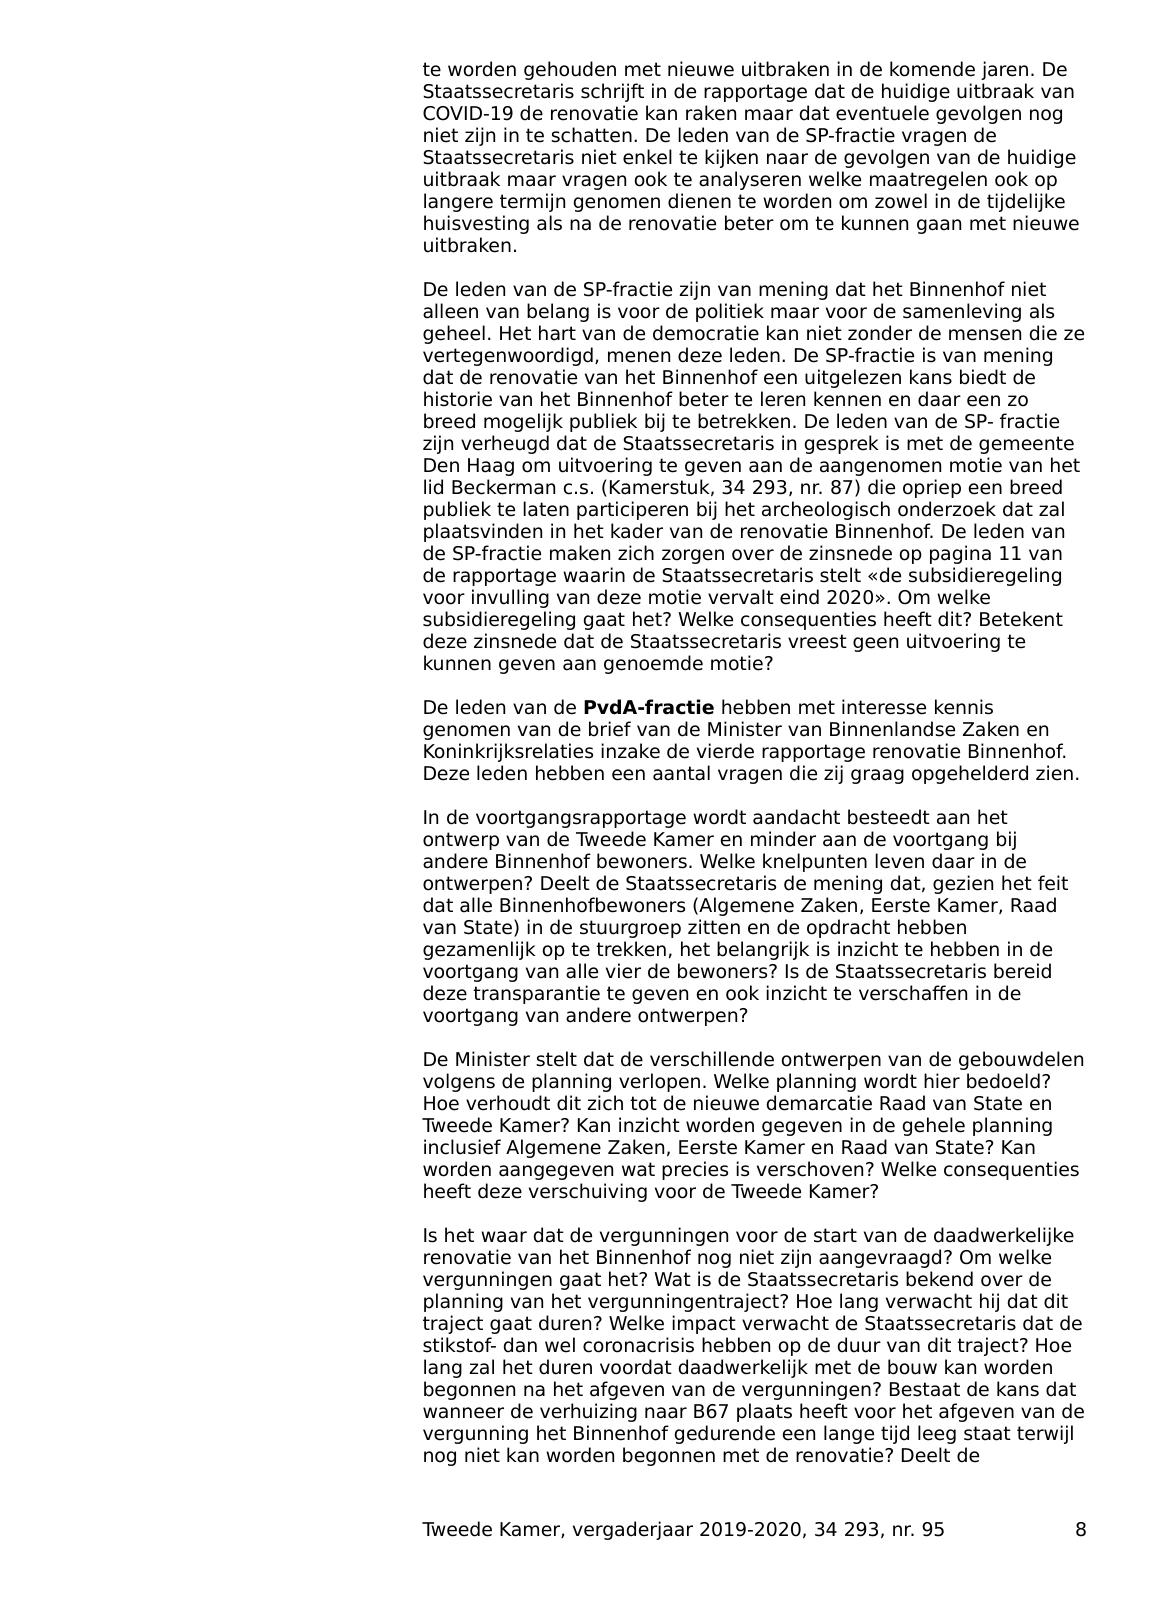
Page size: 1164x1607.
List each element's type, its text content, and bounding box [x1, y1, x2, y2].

text In de voortgangsrapportage wordt aandacht besteedt aan het ontwerp van de Tweede Kamer en minder aan de voortgang bij andere Binnenhof bewoners. Welke knelpunten leven daar in de ontwerpen? Deelt de Staatssecretaris de mening dat, gezien het feit dat alle Binnenhofbewoners (Algemene Zaken, Eerste Kamer, Raad van State) in de stuurgroep zitten en de opdracht hebben gezamenlijk op te trekken, het belangrijk is inzicht te hebben in de voortgang van alle vier de bewoners? Is de Staatssecretaris bereid deze transparantie te geven en ook inzicht te verschaffen in de voortgang van andere ontwerpen? [422, 807, 1087, 1027]
text De leden van de PvdA-fractie hebben met interesse kennis genomen van de brief van de Minister van Binnenlandse Zaken en Koninkrijksrelaties inzake de vierde rapportage renovatie Binnenhof. Deze leden hebben een aantal vragen die zij graag opgehelderd zien. [422, 697, 1087, 785]
text Is het waar dat de vergunningen voor de start van de daadwerkelijke renovatie van het Binnenhof nog niet zijn aangevraagd? Om welke vergunningen gaat het? Wat is de Staatssecretaris bekend over de planning van het vergunningentraject? Hoe lang verwacht hij dat dit traject gaat duren? Welke impact verwacht de Staatssecretaris dat de stikstof- dan wel coronacrisis hebben op de duur van dit traject? Hoe lang zal het duren voordat daadwerkelijk met de bouw kan worden begonnen na het afgeven van de vergunningen? Bestaat de kans dat wanneer de verhuizing naar B67 plaats heeft voor het afgeven van de vergunning het Binnenhof gedurende een lange tijd leeg staat terwijl nog niet kan worden begonnen met de renovatie? Deelt de [422, 1225, 1087, 1467]
text te worden gehouden met nieuwe uitbraken in de komende jaren. De Staatssecretaris schrijft in de rapportage dat de huidige uitbraak van COVID-19 de renovatie kan raken maar dat eventuele gevolgen nog niet zijn in te schatten. De leden van de SP-fractie vragen de Staatssecretaris niet enkel te kijken naar de gevolgen van de huidige uitbraak maar vragen ook te analyseren welke maatregelen ook op langere termijn genomen dienen te worden om zowel in de tijdelijke huisvesting als na de renovatie beter om te kunnen gaan met nieuwe uitbraken. [422, 59, 1087, 257]
text De Minister stelt dat de verschillende ontwerpen van de gebouwdelen volgens de planning verlopen. Welke planning wordt hier bedoeld? Hoe verhoudt dit zich tot de nieuwe demarcatie Raad van State en Tweede Kamer? Kan inzicht worden gegeven in de gehele planning inclusief Algemene Zaken, Eerste Kamer en Raad van State? Kan worden aangegeven wat precies is verschoven? Welke consequenties heeft deze verschuiving voor de Tweede Kamer? [422, 1049, 1087, 1203]
text De leden van de SP-fractie zijn van mening dat het Binnenhof niet alleen van belang is voor de politiek maar voor de samenleving als geheel. Het hart van de democratie kan niet zonder de mensen die ze vertegenwoordigd, menen deze leden. De SP-fractie is van mening dat de renovatie van het Binnenhof een uitgelezen kans biedt de historie van het Binnenhof beter te leren kennen en daar een zo breed mogelijk publiek bij te betrekken. De leden van de SP- fractie zijn verheugd dat de Staatssecretaris in gesprek is met de gemeente Den Haag om uitvoering te geven aan de aangenomen motie van het lid Beckerman c.s. (Kamerstuk, 34 293, nr. 87) die opriep een breed publiek te laten participeren bij het archeologisch onderzoek dat zal plaatsvinden in het kader van de renovatie Binnenhof. De leden van de SP-fractie maken zich zorgen over de zinsnede op pagina 11 van de rapportage waarin de Staatssecretaris stelt «de subsidieregeling voor invulling van deze motie vervalt eind 2020». Om welke subsidieregeling gaat het? Welke consequenties heeft dit? Betekent deze zinsnede dat de Staatssecretaris vreest geen uitvoering te kunnen geven aan genoemde motie? [422, 279, 1087, 675]
